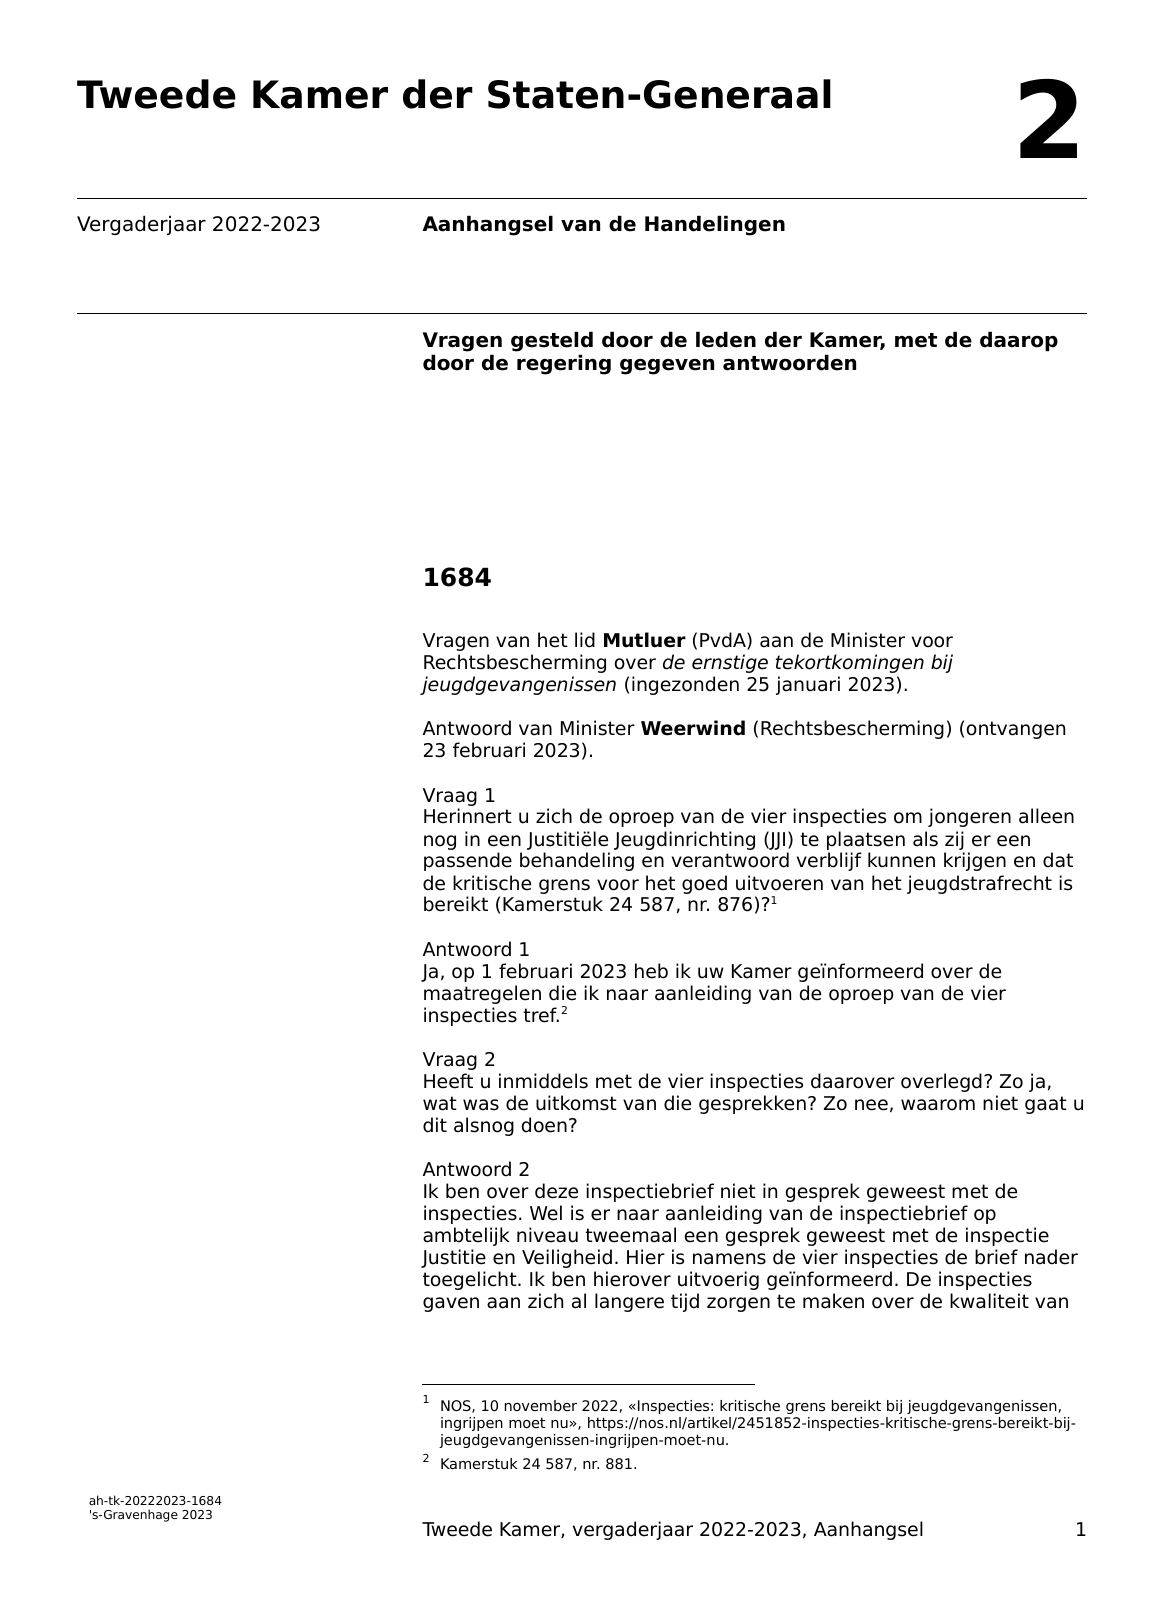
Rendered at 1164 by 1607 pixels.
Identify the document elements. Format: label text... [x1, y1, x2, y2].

text Ik ben over deze inspectiebrief niet in gesprek geweest met de inspecties. Wel is er naar aanleiding van de inspectiebrief op ambtelijk niveau tweemaal een gesprek geweest met de inspectie Justitie en Veiligheid. Hier is namens de vier inspecties de brief nader toegelicht. Ik ben hierover uitvoerig geïnformeerd. De inspecties gaven aan zich al langere tijd zorgen te maken over de kwaliteit van [422, 1181, 1087, 1313]
text Vraag 2 [422, 1049, 1087, 1071]
text Antwoord 1 [422, 938, 1087, 961]
table_cell [77, 314, 422, 375]
text NOS, 10 november 2022, «Inspecties: kritische grens bereikt bij jeugdgevangenissen, ingrijpen moet nu», https://nos.nl/artikel/2451852-inspecties-kritische-grens-bereikt-bij-jeugdgevangenissen-ingrijpen-moet-nu. [422, 1393, 1087, 1449]
text Vragen van het lid Mutluer (PvdA) aan de Minister voor Rechtsbescherming over de ernstige tekortkomingen bij jeugdgevangenissen (ingezonden 25 januari 2023). [422, 630, 1087, 696]
text Antwoord van Minister Weerwind (Rechtsbescherming) (ontvangen 23 februari 2023). [422, 718, 1087, 762]
table_cell Vergaderjaar 2022-2023 [77, 199, 422, 313]
table_cell Vragen gesteld door de leden der Kamer, met de daarop door de regering gegeven antwoorden [422, 314, 1087, 375]
text Ja, op 1 februari 2023 heb ik uw Kamer geïnformeerd over de maatregelen die ik naar aanleiding van de oproep van de vier inspecties tref. [422, 961, 1087, 1026]
text 's-Gravenhage 2023 [88, 1508, 323, 1522]
text Antwoord 2 [422, 1159, 1087, 1181]
text Herinnert u zich de oproep van de vier inspecties om jongeren alleen nog in een Justitiële Jeugdinrichting (JJI) te plaatsen als zij er een passende behandeling en verantwoord verblijf kunnen krijgen en dat de kritische grens voor het goed uitvoeren van het jeugdstrafrecht is bereikt (Kamerstuk 24 587, nr. 876)? [422, 806, 1087, 916]
table_header Tweede Kamer der Staten-Generaal [77, 59, 886, 198]
table_header 2 [886, 59, 1087, 198]
text ah-tk-20222023-1684 [88, 1494, 323, 1508]
text Heeft u inmiddels met de vier inspecties daarover overlegd? Zo ja, wat was de uitkomst van die gesprekken? Zo nee, waarom niet gaat u dit alsnog doen? [422, 1071, 1087, 1137]
text Vraag 1 [422, 784, 1087, 806]
table_cell Aanhangsel van de Handelingen [422, 199, 1087, 313]
text 1684 [422, 563, 1087, 592]
text Kamerstuk 24 587, nr. 881. [422, 1452, 1087, 1474]
